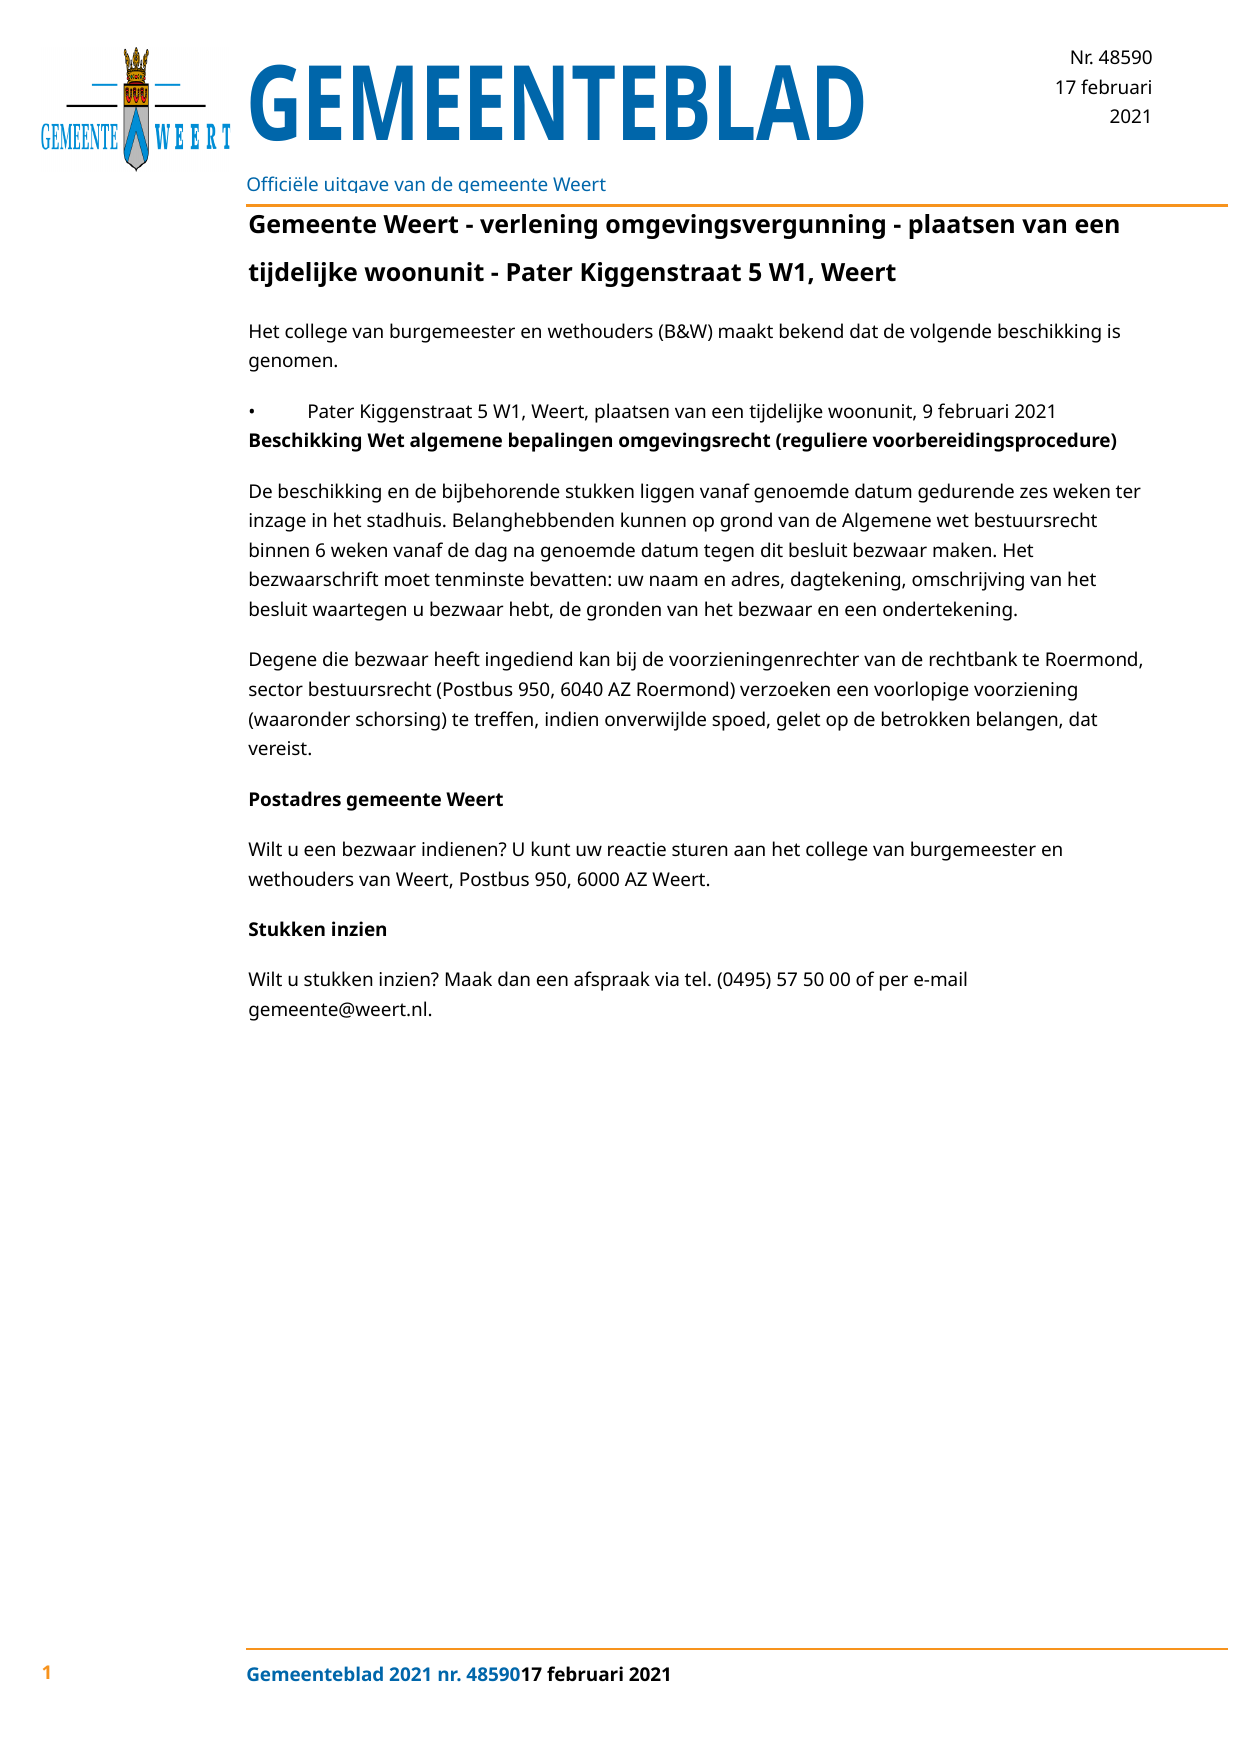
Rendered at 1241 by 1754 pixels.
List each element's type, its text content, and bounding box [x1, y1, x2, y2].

text Het college van burgemeester en wethouders (B&W) maakt bekend dat de volgende beschikking is genomen. [248, 318, 1152, 373]
text Wilt u een bezwaar indienen? U kunt uw reactie sturen aan het college van burgemeester en wethouders van Weert, Postbus 950, 6000 AZ Weert. [248, 836, 1152, 892]
picture [41, 47, 231, 172]
text Gemeente Weert - verlening omgevingsvergunning - plaatsen van een tijdelijke woonunit - Pater Kiggenstraat 5 W1, Weert [248, 207, 1152, 288]
list Pater Kiggenstraat 5 W1, Weert, plaatsen van een tijdelijke woonunit, 9 februari 2021 [248, 398, 1152, 424]
text Beschikking Wet algemene bepalingen omgevingsrecht (reguliere voorbereidingsprocedure) [248, 427, 1152, 453]
text Wilt u stukken inzien? Maak dan een afspraak via tel. (0495) 57 50 00 of per e-mail gemeente@weert.nl. [248, 967, 1152, 1022]
text Stukken inzien [248, 916, 1152, 942]
text Degene die bezwaar heeft ingediend kan bij de voorzieningenrechter van de rechtbank te Roermond, sector bestuursrecht (Postbus 950, 6040 AZ Roermond) verzoeken een voorlopige voorziening (waaronder schorsing) te treffen, indien onverwijlde spoed, gelet op de betrokken belangen, dat vereist. [248, 647, 1152, 761]
text De beschikking en de bijbehorende stukken liggen vanaf genoemde datum gedurende zes weken ter inzage in het stadhuis. Belanghebbenden kunnen op grond van de Algemene wet bestuursrecht binnen 6 weken vanaf de dag na genoemde datum tegen dit besluit bezwaar maken. Het bezwaarschrift moet tenminste bevatten: uw naam en adres, dagtekening, omschrijving van het besluit waartegen u bezwaar hebt, de gronden van het bezwaar en een ondertekening. [248, 478, 1152, 622]
text Postadres gemeente Weert [248, 786, 1152, 812]
